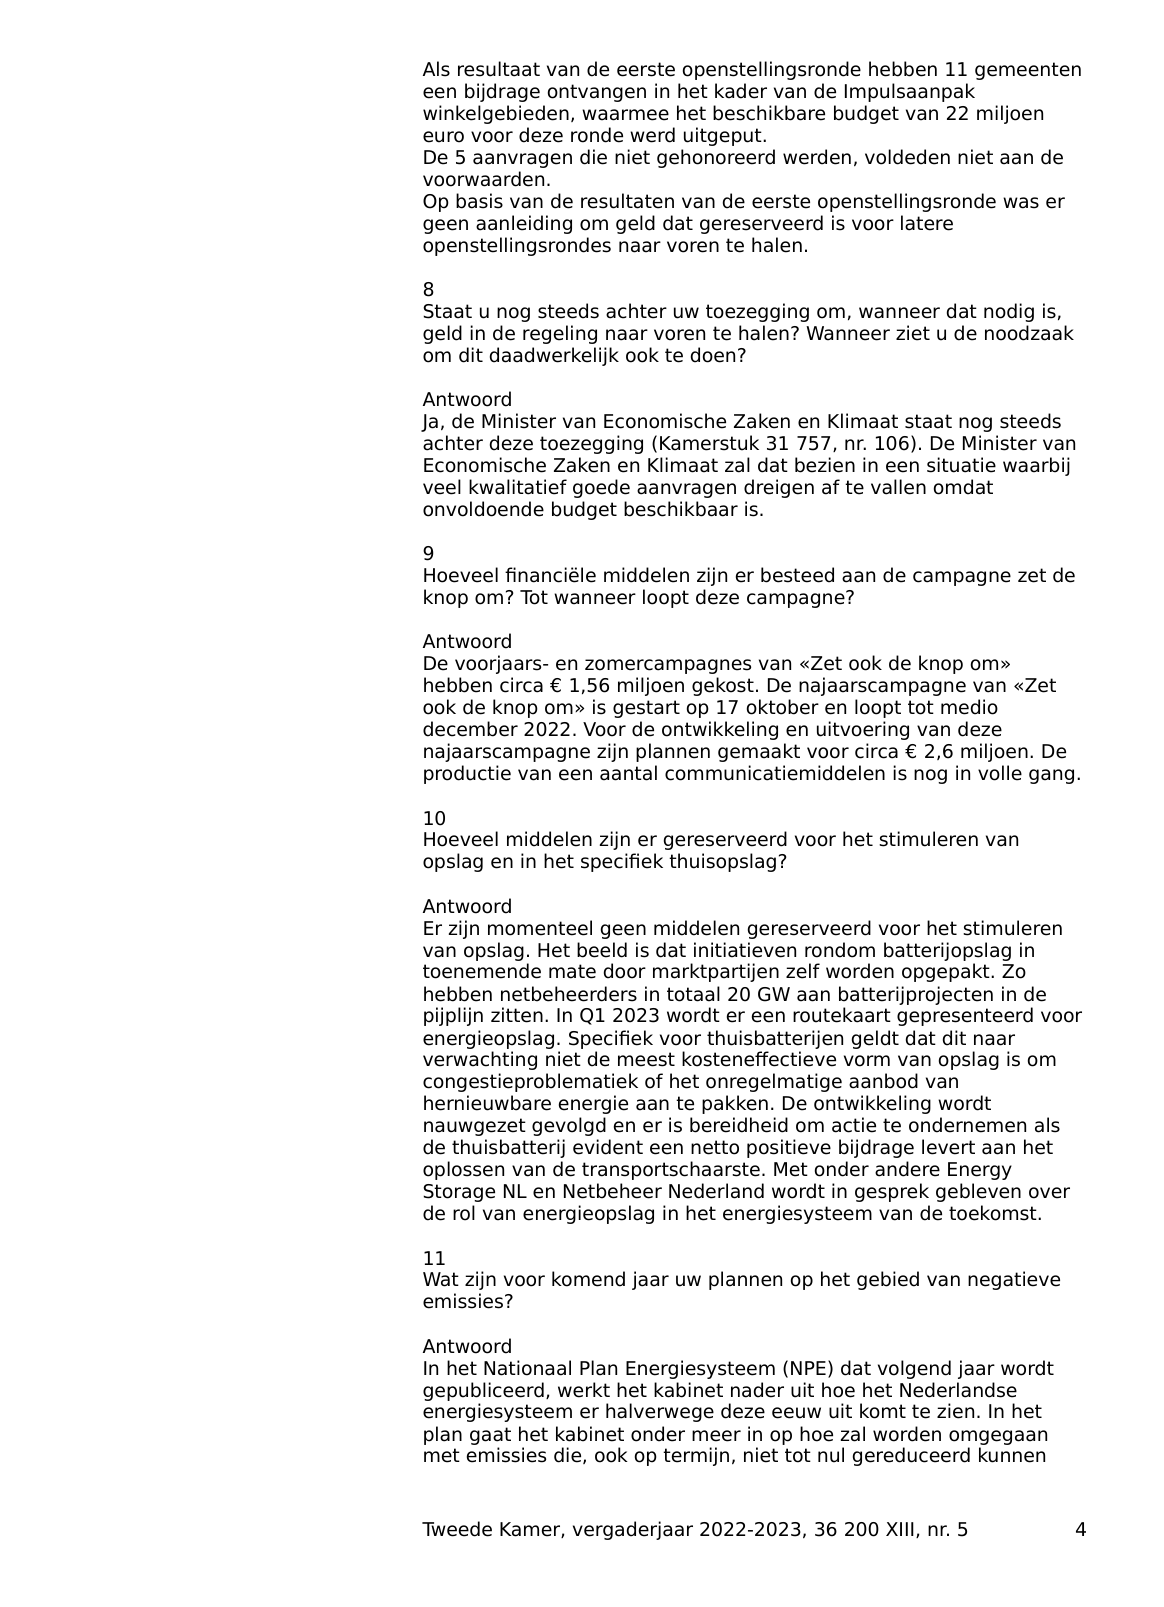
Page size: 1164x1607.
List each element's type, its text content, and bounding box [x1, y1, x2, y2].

text Antwoord [422, 389, 1087, 411]
text Antwoord [422, 631, 1087, 653]
text Op basis van de resultaten van de eerste openstellingsronde was er geen aanleiding om geld dat gereserveerd is voor latere openstellingsrondes naar voren te halen. [422, 191, 1087, 257]
text Antwoord [422, 896, 1087, 917]
text Staat u nog steeds achter uw toezegging om, wanneer dat nodig is, geld in de regeling naar voren te halen? Wanneer ziet u de noodzaak om dit daadwerkelijk ook te doen? [422, 301, 1087, 367]
text Wat zijn voor komend jaar uw plannen op het gebied van negatieve emissies? [422, 1269, 1087, 1313]
text De 5 aanvragen die niet gehonoreerd werden, voldeden niet aan de voorwaarden. [422, 147, 1087, 191]
text 10 [422, 807, 1087, 829]
text 9 [422, 543, 1087, 565]
text 8 [422, 279, 1087, 301]
text In het Nationaal Plan Energiesysteem (NPE) dat volgend jaar wordt gepubliceerd, werkt het kabinet nader uit hoe het Nederlandse energiesysteem er halverwege deze eeuw uit komt te zien. In het plan gaat het kabinet onder meer in op hoe zal worden omgegaan met emissies die, ook op termijn, niet tot nul gereduceerd kunnen [422, 1357, 1087, 1467]
text Als resultaat van de eerste openstellingsronde hebben 11 gemeenten een bijdrage ontvangen in het kader van de Impulsaanpak winkelgebieden, waarmee het beschikbare budget van 22 miljoen euro voor deze ronde werd uitgeput. [422, 59, 1087, 147]
text Antwoord [422, 1336, 1087, 1357]
text Er zijn momenteel geen middelen gereserveerd voor het stimuleren van opslag. Het beeld is dat initiatieven rondom batterijopslag in toenemende mate door marktpartijen zelf worden opgepakt. Zo hebben netbeheerders in totaal 20 GW aan batterijprojecten in de pijplijn zitten. In Q1 2023 wordt er een routekaart gepresenteerd voor energieopslag. Specifiek voor thuisbatterijen geldt dat dit naar verwachting niet de meest kosteneffectieve vorm van opslag is om congestieproblematiek of het onregelmatige aanbod van hernieuwbare energie aan te pakken. De ontwikkeling wordt nauwgezet gevolgd en er is bereidheid om actie te ondernemen als de thuisbatterij evident een netto positieve bijdrage levert aan het oplossen van de transportschaarste. Met onder andere Energy Storage NL en Netbeheer Nederland wordt in gesprek gebleven over de rol van energieopslag in het energiesysteem van de toekomst. [422, 917, 1087, 1225]
text Hoeveel financiële middelen zijn er besteed aan de campagne zet de knop om? Tot wanneer loopt deze campagne? [422, 565, 1087, 609]
text De voorjaars- en zomercampagnes van «Zet ook de knop om» hebben circa € 1,56 miljoen gekost. De najaarscampagne van «Zet ook de knop om» is gestart op 17 oktober en loopt tot medio december 2022. Voor de ontwikkeling en uitvoering van deze najaarscampagne zijn plannen gemaakt voor circa € 2,6 miljoen. De productie van een aantal communicatiemiddelen is nog in volle gang. [422, 653, 1087, 785]
text 11 [422, 1247, 1087, 1269]
text Ja, de Minister van Economische Zaken en Klimaat staat nog steeds achter deze toezegging (Kamerstuk 31 757, nr. 106). De Minister van Economische Zaken en Klimaat zal dat bezien in een situatie waarbij veel kwalitatief goede aanvragen dreigen af te vallen omdat onvoldoende budget beschikbaar is. [422, 411, 1087, 521]
text Hoeveel middelen zijn er gereserveerd voor het stimuleren van opslag en in het specifiek thuisopslag? [422, 829, 1087, 873]
